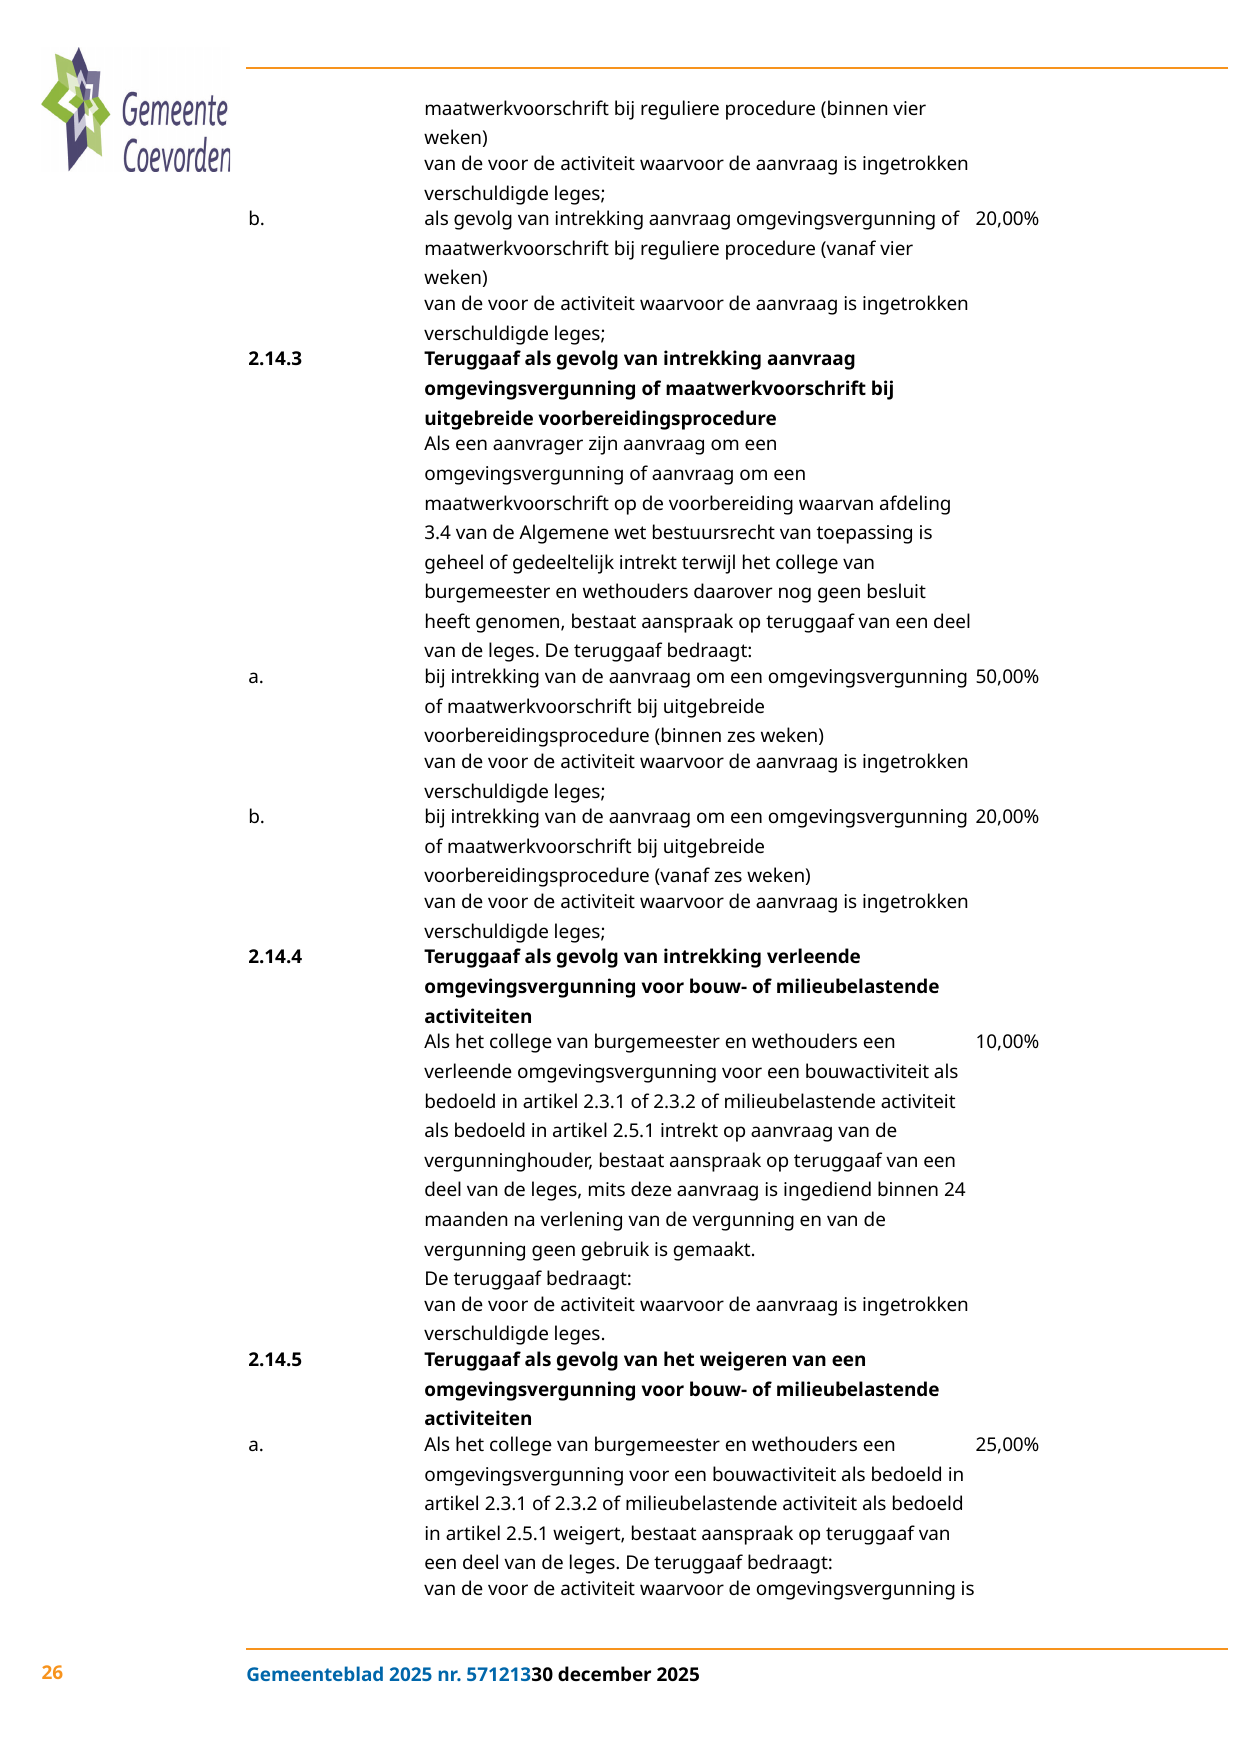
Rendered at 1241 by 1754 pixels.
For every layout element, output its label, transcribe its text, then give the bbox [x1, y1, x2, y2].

table_cell [975, 346, 1152, 431]
table_cell a. [248, 1431, 424, 1575]
table_cell a. [248, 663, 424, 748]
table_cell [975, 889, 1152, 944]
table_cell [248, 150, 424, 205]
table_cell [975, 1575, 1152, 1601]
table_cell [975, 1346, 1152, 1431]
table_cell als gevolg van intrekking aanvraag omgevingsvergunning of maatwerkvoorschrift bij reguliere procedure (vanaf vier weken) [424, 205, 975, 290]
table_cell [248, 290, 424, 346]
table_cell [248, 889, 424, 944]
table_cell van de voor de activiteit waarvoor de aanvraag is ingetrokken verschuldigde leges; [424, 150, 975, 205]
table_cell Als het college van burgemeester en wethouders een verleende omgevingsvergunning voor een bouwactiviteit als bedoeld in artikel 2.3.1 of 2.3.2 of milieubelastende activiteit als bedoeld in artikel 2.5.1 intrekt op aanvraag van de vergunninghouder, bestaat aanspraak op teruggaaf van een deel van de leges, mits deze aanvraag is ingediend binnen 24 maanden na verlening van de vergunning en van de vergunning geen gebruik is gemaakt. De teruggaaf bedraagt: [424, 1029, 975, 1291]
table_cell [975, 290, 1152, 346]
table_cell b. [248, 205, 424, 290]
table_cell [248, 95, 424, 150]
table_cell Teruggaaf als gevolg van intrekking verleende omgevingsvergunning voor bouw- of milieubelastende activiteiten [424, 944, 975, 1029]
table_cell Als het college van burgemeester en wethouders een omgevingsvergunning voor een bouwactiviteit als bedoeld in artikel 2.3.1 of 2.3.2 of milieubelastende activiteit als bedoeld in artikel 2.5.1 weigert, bestaat aanspraak op teruggaaf van een deel van de leges. De teruggaaf bedraagt: [424, 1431, 975, 1575]
table_cell 10,00% [975, 1029, 1152, 1291]
table_cell van de voor de activiteit waarvoor de omgevingsvergunning is [424, 1575, 975, 1601]
table_cell van de voor de activiteit waarvoor de aanvraag is ingetrokken verschuldigde leges; [424, 748, 975, 803]
table_cell van de voor de activiteit waarvoor de aanvraag is ingetrokken verschuldigde leges. [424, 1291, 975, 1346]
table_cell b. [248, 804, 424, 888]
table_cell bij intrekking van de aanvraag om een omgevingsvergunning of maatwerkvoorschrift bij uitgebreide voorbereidingsprocedure (binnen zes weken) [424, 663, 975, 748]
table_cell [975, 431, 1152, 663]
table_cell [248, 1575, 424, 1601]
table_cell Teruggaaf als gevolg van intrekking aanvraag omgevingsvergunning of maatwerkvoorschrift bij uitgebreide voorbereidingsprocedure [424, 346, 975, 431]
table_cell [975, 748, 1152, 803]
table_cell [248, 431, 424, 663]
table_cell [248, 748, 424, 803]
table_cell van de voor de activiteit waarvoor de aanvraag is ingetrokken verschuldigde leges; [424, 889, 975, 944]
table_cell [248, 1029, 424, 1291]
picture [41, 47, 231, 172]
table_cell 2.14.5 [248, 1346, 424, 1431]
table_cell [975, 944, 1152, 1029]
table_cell Teruggaaf als gevolg van het weigeren van een omgevingsvergunning voor bouw- of milieubelastende activiteiten [424, 1346, 975, 1431]
table_cell [248, 1291, 424, 1346]
table_cell 20,00% [975, 205, 1152, 290]
table_cell 50,00% [975, 663, 1152, 748]
table_cell van de voor de activiteit waarvoor de aanvraag is ingetrokken verschuldigde leges; [424, 290, 975, 346]
table_cell 2.14.4 [248, 944, 424, 1029]
table_cell 25,00% [975, 1431, 1152, 1575]
table_cell [975, 95, 1152, 150]
table_cell 2.14.3 [248, 346, 424, 431]
table_cell maatwerkvoorschrift bij reguliere procedure (binnen vier weken) [424, 95, 975, 150]
table_cell [975, 1291, 1152, 1346]
table_cell [975, 150, 1152, 205]
table_cell bij intrekking van de aanvraag om een omgevingsvergunning of maatwerkvoorschrift bij uitgebreide voorbereidingsprocedure (vanaf zes weken) [424, 804, 975, 888]
table_cell 20,00% [975, 804, 1152, 888]
table_cell Als een aanvrager zijn aanvraag om een omgevingsvergunning of aanvraag om een maatwerkvoorschrift op de voorbereiding waarvan afdeling 3.4 van de Algemene wet bestuursrecht van toepassing is geheel of gedeeltelijk intrekt terwijl het college van burgemeester en wethouders daarover nog geen besluit heeft genomen, bestaat aanspraak op teruggaaf van een deel van de leges. De teruggaaf bedraagt: [424, 431, 975, 663]
